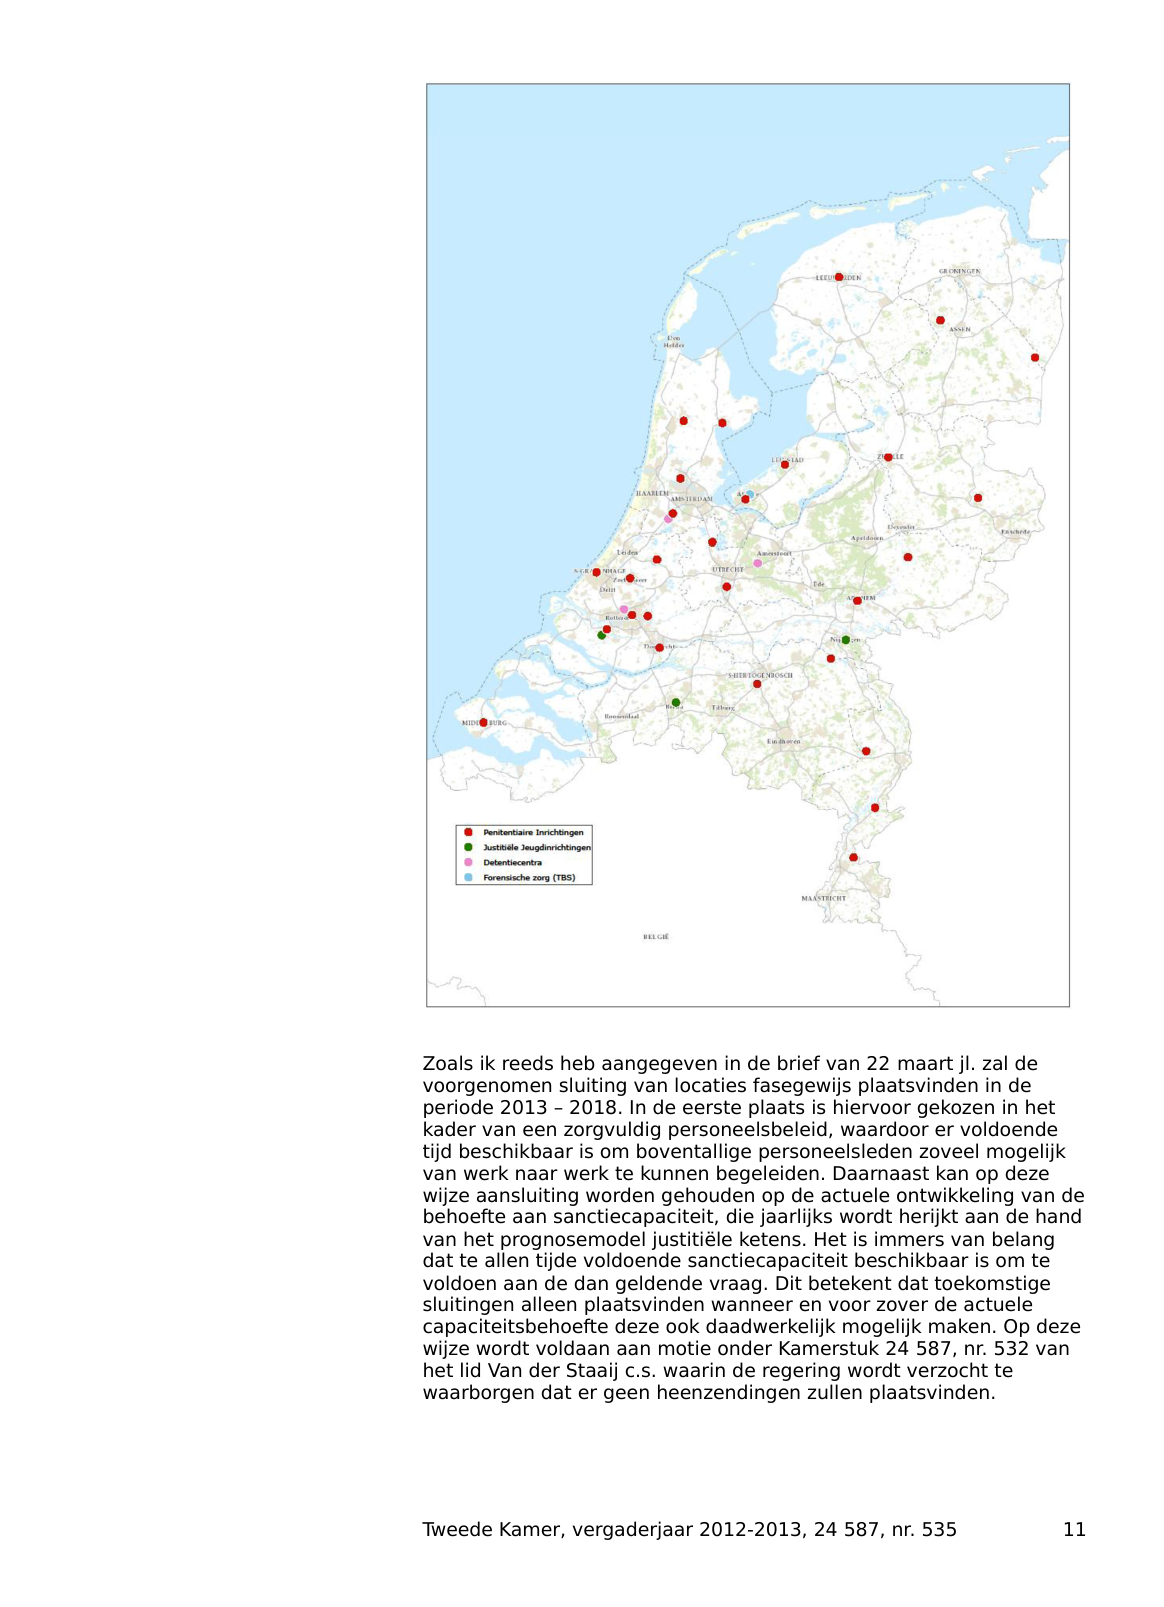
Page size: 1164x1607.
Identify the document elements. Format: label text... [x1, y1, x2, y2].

picture [422, 81, 1072, 1009]
text Zoals ik reeds heb aangegeven in de brief van 22 maart jl. zal de voorgenomen sluiting van locaties fasegewijs plaatsvinden in de periode 2013 – 2018. In de eerste plaats is hiervoor gekozen in het kader van een zorgvuldig personeelsbeleid, waardoor er voldoende tijd beschikbaar is om boventallige personeelsleden zoveel mogelijk van werk naar werk te kunnen begeleiden. Daarnaast kan op deze wijze aansluiting worden gehouden op de actuele ontwikkeling van de behoefte aan sanctiecapaciteit, die jaarlijks wordt herijkt aan de hand van het prognosemodel justitiële ketens. Het is immers van belang dat te allen tijde voldoende sanctiecapaciteit beschikbaar is om te voldoen aan de dan geldende vraag. Dit betekent dat toekomstige sluitingen alleen plaatsvinden wanneer en voor zover de actuele capaciteitsbehoefte deze ook daadwerkelijk mogelijk maken. Op deze wijze wordt voldaan aan motie onder Kamerstuk 24 587, nr. 532 van het lid Van der Staaij c.s. waarin de regering wordt verzocht te waarborgen dat er geen heenzendingen zullen plaatsvinden. [422, 1053, 1087, 1404]
